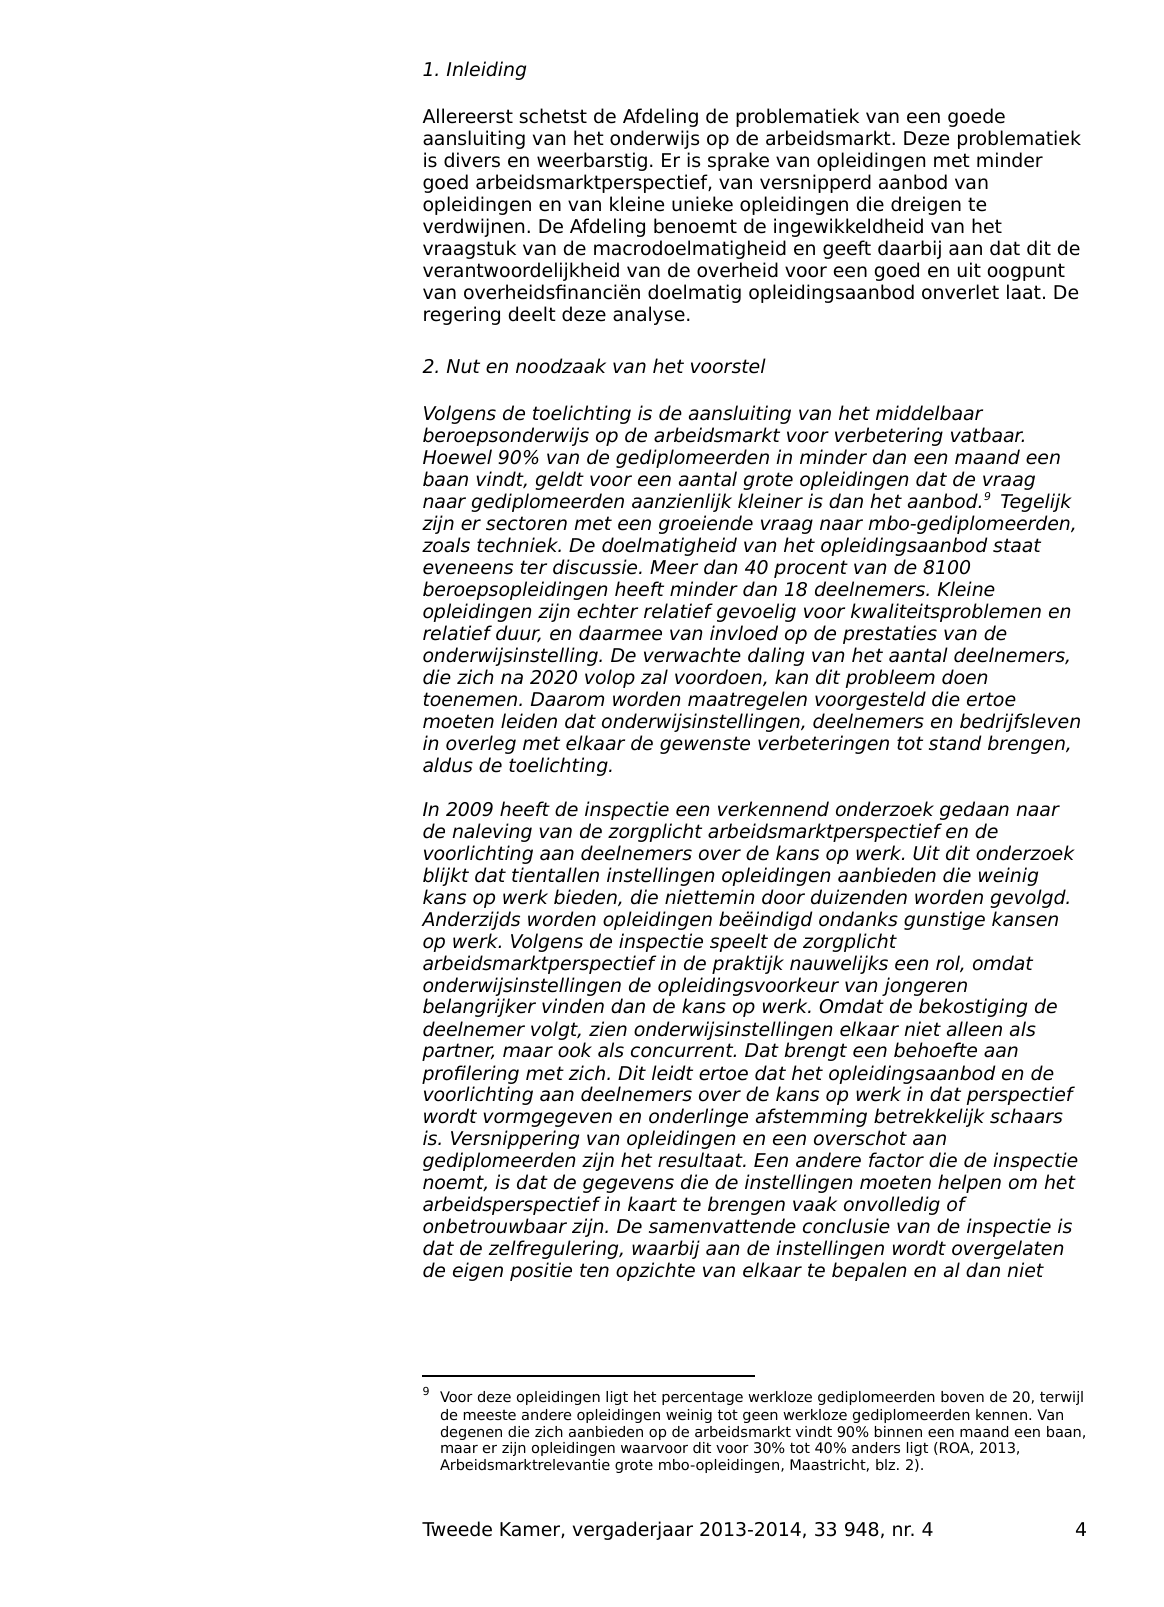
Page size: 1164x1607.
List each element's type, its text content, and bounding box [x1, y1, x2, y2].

subtitle 1. Inleiding [422, 59, 1087, 81]
text Voor deze opleidingen ligt het percentage werkloze gediplomeerden boven de 20, terwijl de meeste andere opleidingen weinig tot geen werkloze gediplomeerden kennen. Van degenen die zich aanbieden op de arbeidsmarkt vindt 90% binnen een maand een baan, maar er zijn opleidingen waarvoor dit voor 30% tot 40% anders ligt (ROA, 2013, Arbeidsmarktrelevantie grote mbo-opleidingen, Maastricht, blz. 2). [422, 1385, 1087, 1474]
text Allereerst schetst de Afdeling de problematiek van een goede aansluiting van het onderwijs op de arbeidsmarkt. Deze problematiek is divers en weerbarstig. Er is sprake van opleidingen met minder goed arbeidsmarktperspectief, van versnipperd aanbod van opleidingen en van kleine unieke opleidingen die dreigen te verdwijnen. De Afdeling benoemt de ingewikkeldheid van het vraagstuk van de macrodoelmatigheid en geeft daarbij aan dat dit de verantwoordelijkheid van de overheid voor een goed en uit oogpunt van overheidsfinanciën doelmatig opleidingsaanbod onverlet laat. De regering deelt deze analyse. [422, 106, 1087, 326]
text Volgens de toelichting is de aansluiting van het middelbaar beroepsonderwijs op de arbeidsmarkt voor verbetering vatbaar. Hoewel 90% van de gediplomeerden in minder dan een maand een baan vindt, geldt voor een aantal grote opleidingen dat de vraag naar gediplomeerden aanzienlijk kleiner is dan het aanbod. Tegelijk zijn er sectoren met een groeiende vraag naar mbo-gediplomeerden, zoals techniek. De doelmatigheid van het opleidingsaanbod staat eveneens ter discussie. Meer dan 40 procent van de 8100 beroepsopleidingen heeft minder dan 18 deelnemers. Kleine opleidingen zijn echter relatief gevoelig voor kwaliteitsproblemen en relatief duur, en daarmee van invloed op de prestaties van de onderwijsinstelling. De verwachte daling van het aantal deelnemers, die zich na 2020 volop zal voordoen, kan dit probleem doen toenemen. Daarom worden maatregelen voorgesteld die ertoe moeten leiden dat onderwijsinstellingen, deelnemers en bedrijfsleven in overleg met elkaar de gewenste verbeteringen tot stand brengen, aldus de toelichting. [422, 403, 1087, 776]
text In 2009 heeft de inspectie een verkennend onderzoek gedaan naar de naleving van de zorgplicht arbeidsmarktperspectief en de voorlichting aan deelnemers over de kans op werk. Uit dit onderzoek blijkt dat tientallen instellingen opleidingen aanbieden die weinig kans op werk bieden, die niettemin door duizenden worden gevolgd. Anderzijds worden opleidingen beëindigd ondanks gunstige kansen op werk. Volgens de inspectie speelt de zorgplicht arbeidsmarktperspectief in de praktijk nauwelijks een rol, omdat onderwijsinstellingen de opleidingsvoorkeur van jongeren belangrijker vinden dan de kans op werk. Omdat de bekostiging de deelnemer volgt, zien onderwijsinstellingen elkaar niet alleen als partner, maar ook als concurrent. Dat brengt een behoefte aan profilering met zich. Dit leidt ertoe dat het opleidingsaanbod en de voorlichting aan deelnemers over de kans op werk in dat perspectief wordt vormgegeven en onderlinge afstemming betrekkelijk schaars is. Versnippering van opleidingen en een overschot aan gediplomeerden zijn het resultaat. Een andere factor die de inspectie noemt, is dat de gegevens die de instellingen moeten helpen om het arbeidsperspectief in kaart te brengen vaak onvolledig of onbetrouwbaar zijn. De samenvattende conclusie van de inspectie is dat de zelfregulering, waarbij aan de instellingen wordt overgelaten de eigen positie ten opzichte van elkaar te bepalen en al dan niet [422, 799, 1087, 1304]
subtitle 2. Nut en noodzaak van het voorstel [422, 356, 1087, 378]
